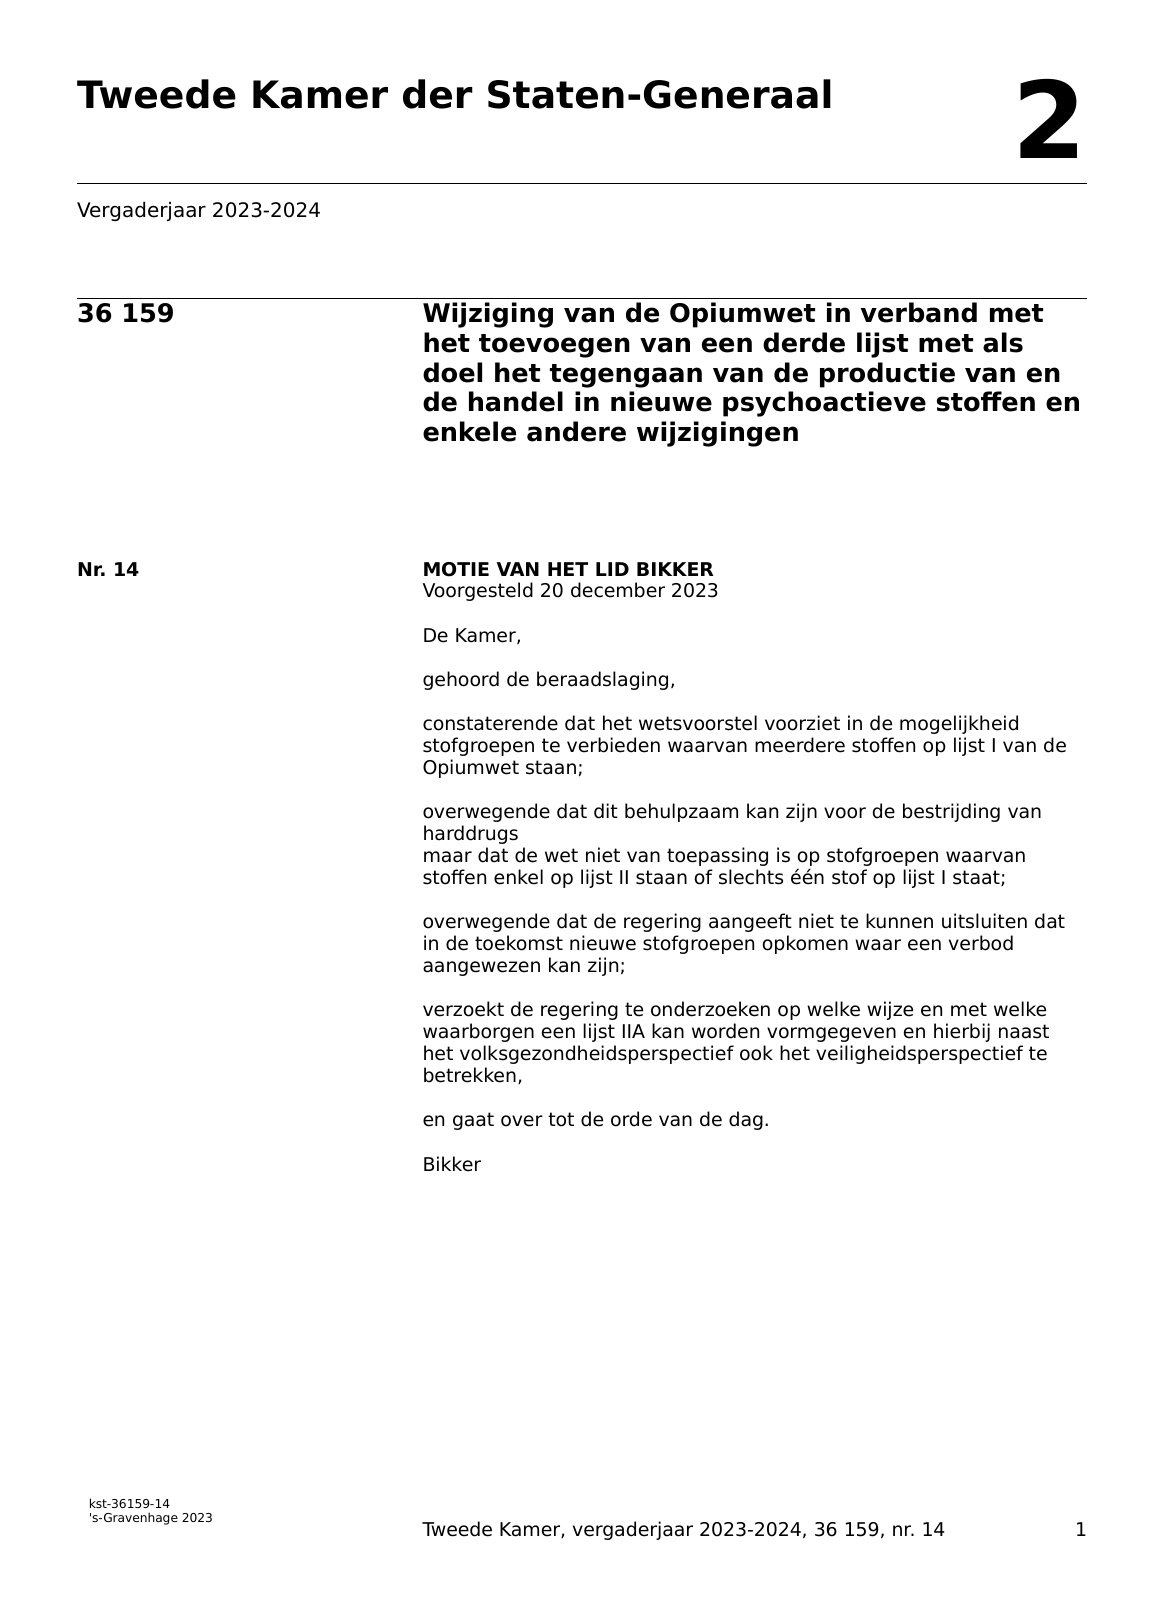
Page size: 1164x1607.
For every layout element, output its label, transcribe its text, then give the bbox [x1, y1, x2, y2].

text 's-Gravenhage 2023 [88, 1511, 323, 1525]
text maar dat de wet niet van toepassing is op stofgroepen waarvan stoffen enkel op lijst II staan of slechts één stof op lijst I staat; [422, 845, 1087, 889]
text kst-36159-14 [88, 1497, 323, 1511]
text overwegende dat dit behulpzaam kan zijn voor de bestrijding van harddrugs [422, 801, 1087, 845]
text gehoord de beraadslaging, [422, 669, 1087, 691]
table_cell Vergaderjaar 2023-2024 [77, 184, 1087, 298]
text en gaat over tot de orde van de dag. [422, 1109, 1087, 1131]
text constaterende dat het wetsvoorstel voorziet in de mogelijkheid stofgroepen te verbieden waarvan meerdere stoffen op lijst I van de Opiumwet staan; [422, 713, 1087, 779]
table_header 2 [886, 59, 1087, 183]
subtitle 36 159 Wijziging van de Opiumwet in verband met het toevoegen van een derde lijst met als doel het tegengaan van de productie van en de handel in nieuwe psychoactieve stoffen en enkele andere wijzigingen [77, 299, 1087, 447]
text De Kamer, [422, 624, 1087, 647]
text Voorgesteld 20 december 2023 [422, 580, 1087, 602]
text Bikker [422, 1153, 1087, 1176]
subtitle Nr. 14 MOTIE VAN HET LID BIKKER [77, 558, 1087, 580]
text verzoekt de regering te onderzoeken op welke wijze en met welke waarborgen een lijst IIA kan worden vormgegeven en hierbij naast het volksgezondheidsperspectief ook het veiligheidsperspectief te betrekken, [422, 999, 1087, 1087]
text overwegende dat de regering aangeeft niet te kunnen uitsluiten dat in de toekomst nieuwe stofgroepen opkomen waar een verbod aangewezen kan zijn; [422, 911, 1087, 977]
table_header Tweede Kamer der Staten-Generaal [77, 59, 886, 183]
